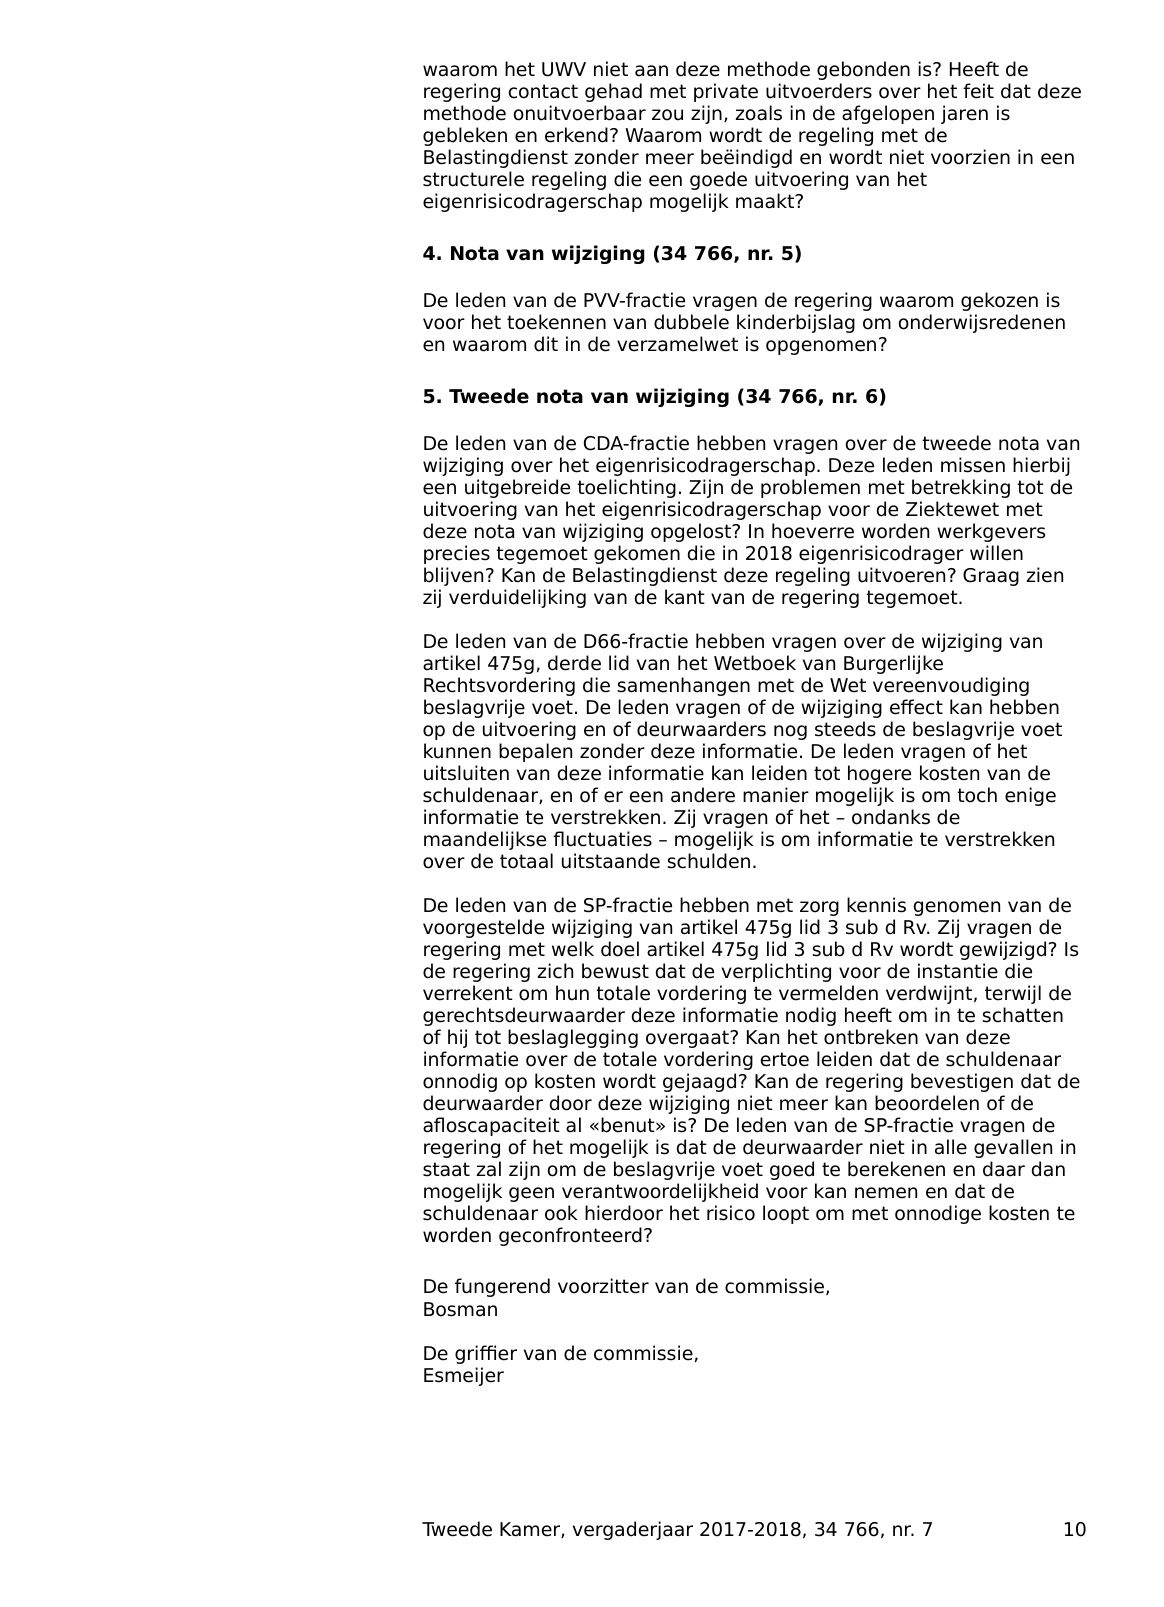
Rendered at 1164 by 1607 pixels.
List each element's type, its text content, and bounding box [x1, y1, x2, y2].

text De fungerend voorzitter van de commissie, Bosman [422, 1276, 1087, 1320]
text De griffier van de commissie, Esmeijer [422, 1343, 1087, 1387]
subtitle 4. Nota van wijziging (34 766, nr. 5) [422, 243, 1087, 265]
text De leden van de CDA-fractie hebben vragen over de tweede nota van wijziging over het eigenrisicodragerschap. Deze leden missen hierbij een uitgebreide toelichting. Zijn de problemen met betrekking tot de uitvoering van het eigenrisicodragerschap voor de Ziektewet met deze nota van wijziging opgelost? In hoeverre worden werkgevers precies tegemoet gekomen die in 2018 eigenrisicodrager willen blijven? Kan de Belastingdienst deze regeling uitvoeren? Graag zien zij verduidelijking van de kant van de regering tegemoet. [422, 433, 1087, 609]
text De leden van de D66-fractie hebben vragen over de wijziging van artikel 475g, derde lid van het Wetboek van Burgerlijke Rechtsvordering die samenhangen met de Wet vereenvoudiging beslagvrije voet. De leden vragen of de wijziging effect kan hebben op de uitvoering en of deurwaarders nog steeds de beslagvrije voet kunnen bepalen zonder deze informatie. De leden vragen of het uitsluiten van deze informatie kan leiden tot hogere kosten van de schuldenaar, en of er een andere manier mogelijk is om toch enige informatie te verstrekken. Zij vragen of het – ondanks de maandelijkse fluctuaties – mogelijk is om informatie te verstrekken over de totaal uitstaande schulden. [422, 631, 1087, 873]
text De leden van de PVV-fractie vragen de regering waarom gekozen is voor het toekennen van dubbele kinderbijslag om onderwijsredenen en waarom dit in de verzamelwet is opgenomen? [422, 290, 1087, 356]
text De leden van de SP-fractie hebben met zorg kennis genomen van de voorgestelde wijziging van artikel 475g lid 3 sub d Rv. Zij vragen de regering met welk doel artikel 475g lid 3 sub d Rv wordt gewijzigd? Is de regering zich bewust dat de verplichting voor de instantie die verrekent om hun totale vordering te vermelden verdwijnt, terwijl de gerechtsdeurwaarder deze informatie nodig heeft om in te schatten of hij tot beslaglegging overgaat? Kan het ontbreken van deze informatie over de totale vordering ertoe leiden dat de schuldenaar onnodig op kosten wordt gejaagd? Kan de regering bevestigen dat de deurwaarder door deze wijziging niet meer kan beoordelen of de afloscapaciteit al «benut» is? De leden van de SP-fractie vragen de regering of het mogelijk is dat de deurwaarder niet in alle gevallen in staat zal zijn om de beslagvrije voet goed te berekenen en daar dan mogelijk geen verantwoordelijkheid voor kan nemen en dat de schuldenaar ook hierdoor het risico loopt om met onnodige kosten te worden geconfronteerd? [422, 895, 1087, 1246]
subtitle 5. Tweede nota van wijziging (34 766, nr. 6) [422, 386, 1087, 408]
text waarom het UWV niet aan deze methode gebonden is? Heeft de regering contact gehad met private uitvoerders over het feit dat deze methode onuitvoerbaar zou zijn, zoals in de afgelopen jaren is gebleken en erkend? Waarom wordt de regeling met de Belastingdienst zonder meer beëindigd en wordt niet voorzien in een structurele regeling die een goede uitvoering van het eigenrisicodragerschap mogelijk maakt? [422, 59, 1087, 213]
